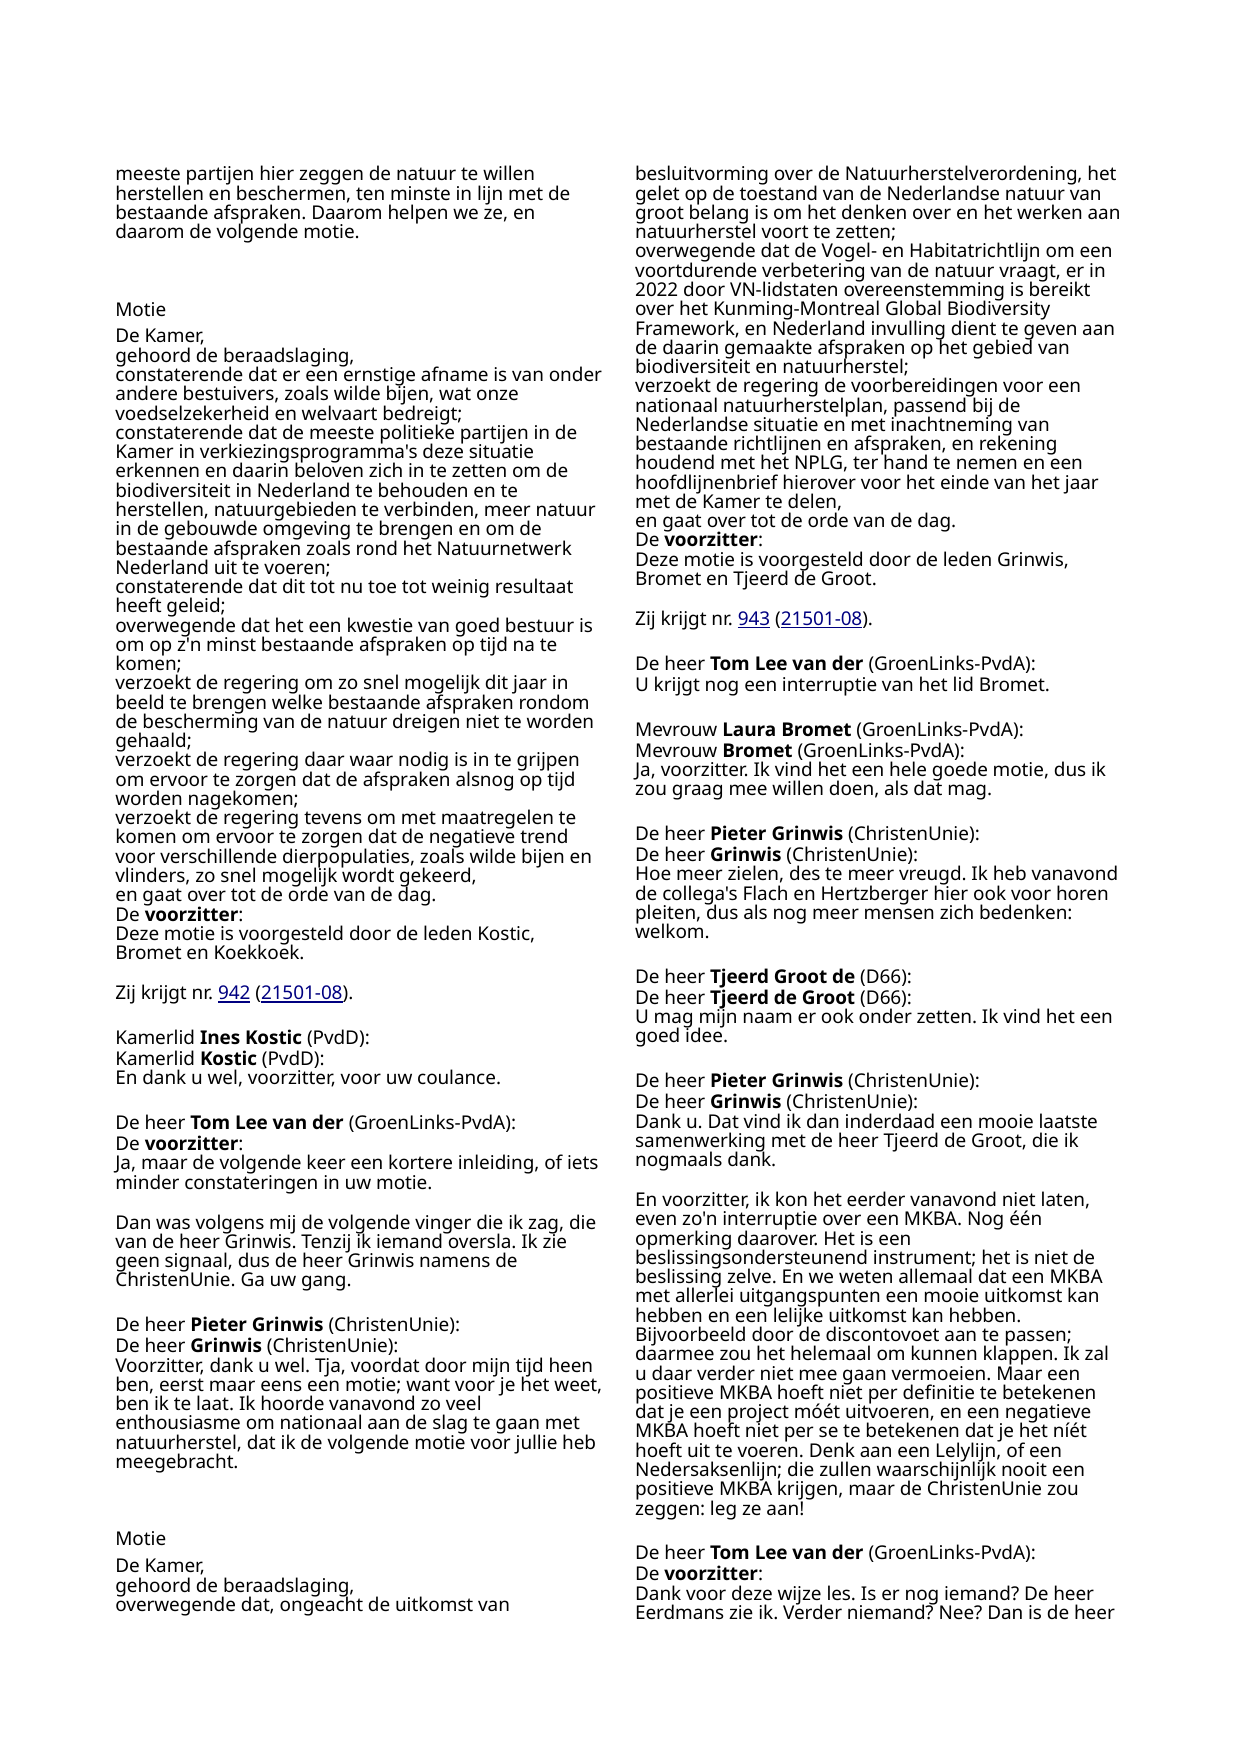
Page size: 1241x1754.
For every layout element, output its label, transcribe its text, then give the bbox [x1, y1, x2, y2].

text De Kamer, [115, 327, 605, 347]
text Voorzitter, dank u wel. Tja, voordat door mijn tijd heen ben, eerst maar eens een motie; want voor je het weet, ben ik te laat. Ik hoorde vanavond zo veel enthousiasme om nationaal aan de slag te gaan met natuurherstel, dat ik de volgende motie voor jullie heb meegebracht. [115, 1357, 605, 1472]
text Ja, voorzitter. Ik vind het een hele goede motie, dus ik zou graag mee willen doen, als dat mag. [635, 761, 1125, 799]
text Ja, maar de volgende keer een kortere inleiding, of iets minder constateringen in uw motie. [115, 1154, 605, 1193]
text en gaat over tot de orde van de dag. [635, 512, 1125, 531]
text Motie [115, 296, 605, 322]
text besluitvorming over de Natuurherstelverordening, het gelet op de toestand van de Nederlandse natuur van groot belang is om het denken over en het werken aan natuurherstel voort te zetten; [635, 165, 1125, 242]
text overwegende dat de Vogel- en Habitatrichtlijn om een voortdurende verbetering van de natuur vraagt, er in 2022 door VN-lidstaten overeenstemming is bereikt over het Kunming-Montreal Global Biodiversity Framework, en Nederland invulling dient te geven aan de daarin gemaakte afspraken op het gebied van biodiversiteit en natuurherstel; [635, 242, 1125, 377]
text meeste partijen hier zeggen de natuur te willen herstellen en beschermen, ten minste in lijn met de bestaande afspraken. Daarom helpen we ze, en daarom de volgende motie. [115, 165, 605, 242]
text De heer Tom Lee van der (GroenLinks-PvdA): [635, 1539, 1125, 1565]
text De heer Grinwis (ChristenUnie): [635, 1093, 1125, 1113]
text Mevrouw Bromet (GroenLinks-PvdA): [635, 742, 1125, 761]
text Zij krijgt nr. 942 (21501-08). [115, 984, 605, 1003]
text U krijgt nog een interruptie van het lid Bromet. [635, 676, 1125, 695]
text Kamerlid Kostic (PvdD): [115, 1050, 605, 1069]
text gehoord de beraadslaging, [115, 1577, 605, 1596]
text Dan was volgens mij de volgende vinger die ik zag, die van de heer Grinwis. Tenzij ik iemand oversla. Ik zie geen signaal, dus de heer Grinwis namens de ChristenUnie. Ga uw gang. [115, 1214, 605, 1291]
text U mag mijn naam er ook onder zetten. Ik vind het een goed idee. [635, 1008, 1125, 1047]
text De voorzitter: [635, 1565, 1125, 1584]
text De Kamer, [115, 1557, 605, 1577]
text De heer Pieter Grinwis (ChristenUnie): [635, 820, 1125, 846]
text Deze motie is voorgesteld door de leden Kostic, Bromet en Koekkoek. [115, 925, 605, 963]
text De heer Tom Lee van der (GroenLinks-PvdA): [635, 650, 1125, 676]
text constaterende dat er een ernstige afname is van onder andere bestuivers, zoals wilde bijen, wat onze voedselzekerheid en welvaart bedreigt; [115, 366, 605, 424]
text De heer Tjeerd Groot de (D66): [635, 963, 1125, 989]
text overwegende dat, ongeacht de uitkomst van [115, 1596, 605, 1615]
text En voorzitter, ik kon het eerder vanavond niet laten, even zo'n interruptie over een MKBA. Nog één opmerking daarover. Het is een beslissingsondersteunend instrument; het is niet de beslissing zelve. En we weten allemaal dat een MKBA met allerlei uitgangspunten een mooie uitkomst kan hebben en een lelijke uitkomst kan hebben. Bijvoorbeeld door de discontovoet aan te passen; daarmee zou het helemaal om kunnen klappen. Ik zal u daar verder niet mee gaan vermoeien. Maar een positieve MKBA hoeft niet per definitie te betekenen dat je een project móét uitvoeren, en een negatieve MKBA hoeft niet per se te betekenen dat je het níét hoeft uit te voeren. Denk aan een Lelylijn, of een Nedersaksenlijn; die zullen waarschijnlijk nooit een positieve MKBA krijgen, maar de ChristenUnie zou zeggen: leg ze aan! [635, 1191, 1125, 1519]
text Motie [115, 1526, 605, 1551]
text verzoekt de regering tevens om met maatregelen te komen om ervoor te zorgen dat de negatieve trend voor verschillende dierpopulaties, zoals wilde bijen en vlinders, zo snel mogelijk wordt gekeerd, [115, 809, 605, 886]
text De heer Pieter Grinwis (ChristenUnie): [635, 1068, 1125, 1093]
text overwegende dat het een kwestie van goed bestuur is om op z'n minst bestaande afspraken op tijd na te komen; [115, 617, 605, 674]
text Mevrouw Laura Bromet (GroenLinks-PvdA): [635, 716, 1125, 742]
text verzoekt de regering daar waar nodig is in te grijpen om ervoor te zorgen dat de afspraken alsnog op tijd worden nagekomen; [115, 751, 605, 809]
text verzoekt de regering de voorbereidingen voor een nationaal natuurherstelplan, passend bij de Nederlandse situatie en met inachtneming van bestaande richtlijnen en afspraken, en rekening houdend met het NPLG, ter hand te nemen en een hoofdlijnenbrief hierover voor het einde van het jaar met de Kamer te delen, [635, 377, 1125, 512]
text constaterende dat dit tot nu toe tot weinig resultaat heeft geleid; [115, 578, 605, 617]
text verzoekt de regering om zo snel mogelijk dit jaar in beeld te brengen welke bestaande afspraken rondom de bescherming van de natuur dreigen niet te worden gehaald; [115, 674, 605, 751]
text En dank u wel, voorzitter, voor uw coulance. [115, 1069, 605, 1088]
text De heer Grinwis (ChristenUnie): [635, 846, 1125, 865]
text Zij krijgt nr. 943 (21501-08). [635, 610, 1125, 629]
text De voorzitter: [635, 531, 1125, 551]
text constaterende dat de meeste politieke partijen in de Kamer in verkiezingsprogramma's deze situatie erkennen en daarin beloven zich in te zetten om de biodiversiteit in Nederland te behouden en te herstellen, natuurgebieden te verbinden, meer natuur in de gebouwde omgeving te brengen en om de bestaande afspraken zoals rond het Natuurnetwerk Nederland uit te voeren; [115, 424, 605, 578]
text De heer Pieter Grinwis (ChristenUnie): [115, 1312, 605, 1337]
text en gaat over tot de orde van de dag. [115, 886, 605, 906]
text De heer Tjeerd de Groot (D66): [635, 989, 1125, 1008]
text Kamerlid Ines Kostic (PvdD): [115, 1024, 605, 1050]
text De heer Tom Lee van der (GroenLinks-PvdA): [115, 1109, 605, 1135]
text De voorzitter: [115, 1135, 605, 1154]
text Deze motie is voorgesteld door de leden Grinwis, Bromet en Tjeerd de Groot. [635, 551, 1125, 589]
text Hoe meer zielen, des te meer vreugd. Ik heb vanavond de collega's Flach en Hertzberger hier ook voor horen pleiten, dus als nog meer mensen zich bedenken: welkom. [635, 865, 1125, 942]
text De heer Grinwis (ChristenUnie): [115, 1337, 605, 1357]
text Dank voor deze wijze les. Is er nog iemand? De heer Eerdmans zie ik. Verder niemand? Nee? Dan is de heer [635, 1584, 1125, 1623]
text gehoord de beraadslaging, [115, 347, 605, 366]
text De voorzitter: [115, 906, 605, 925]
text Dank u. Dat vind ik dan inderdaad een mooie laatste samenwerking met de heer Tjeerd de Groot, die ik nogmaals dank. [635, 1113, 1125, 1170]
